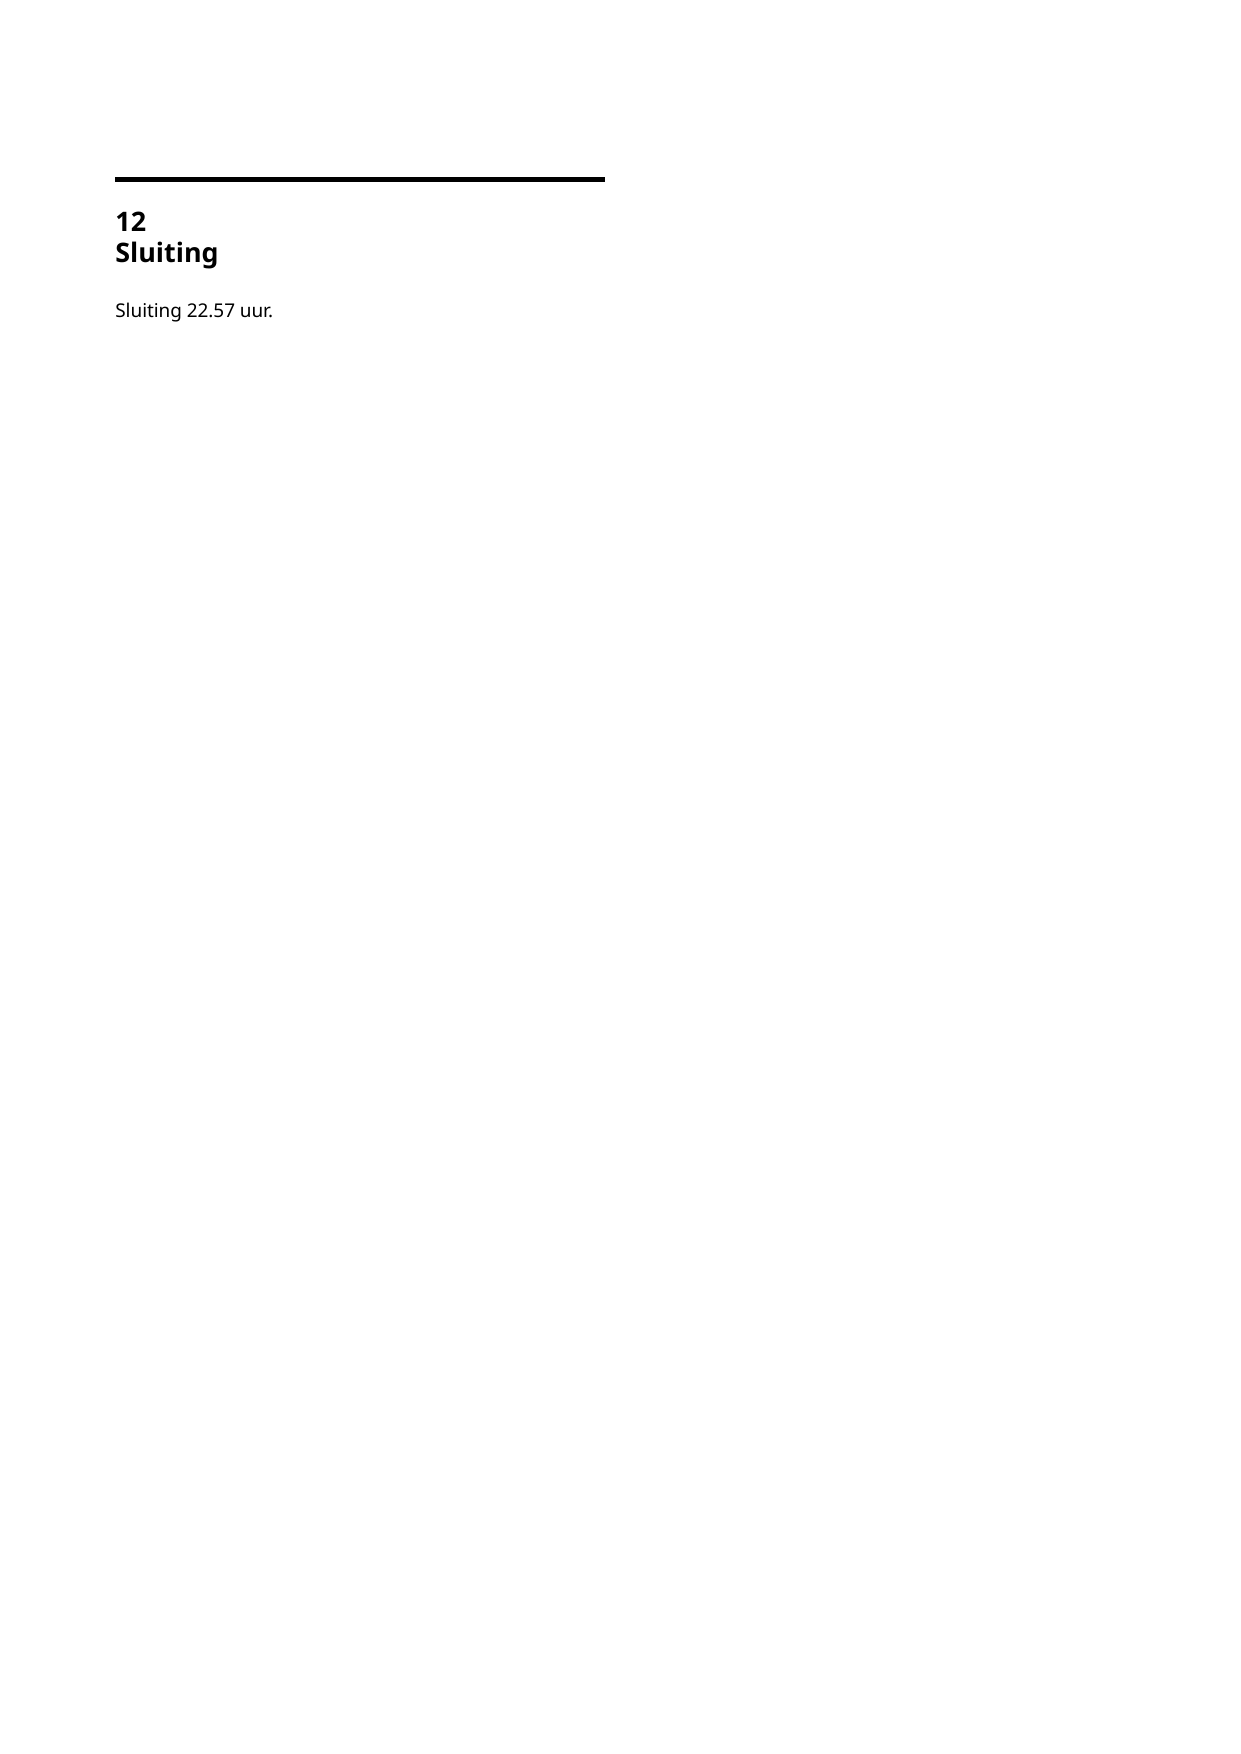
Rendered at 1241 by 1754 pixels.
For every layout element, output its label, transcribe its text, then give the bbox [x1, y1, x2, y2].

text 12 [115, 203, 605, 239]
text Sluiting 22.57 uur. [115, 302, 605, 322]
text Sluiting [115, 239, 605, 283]
